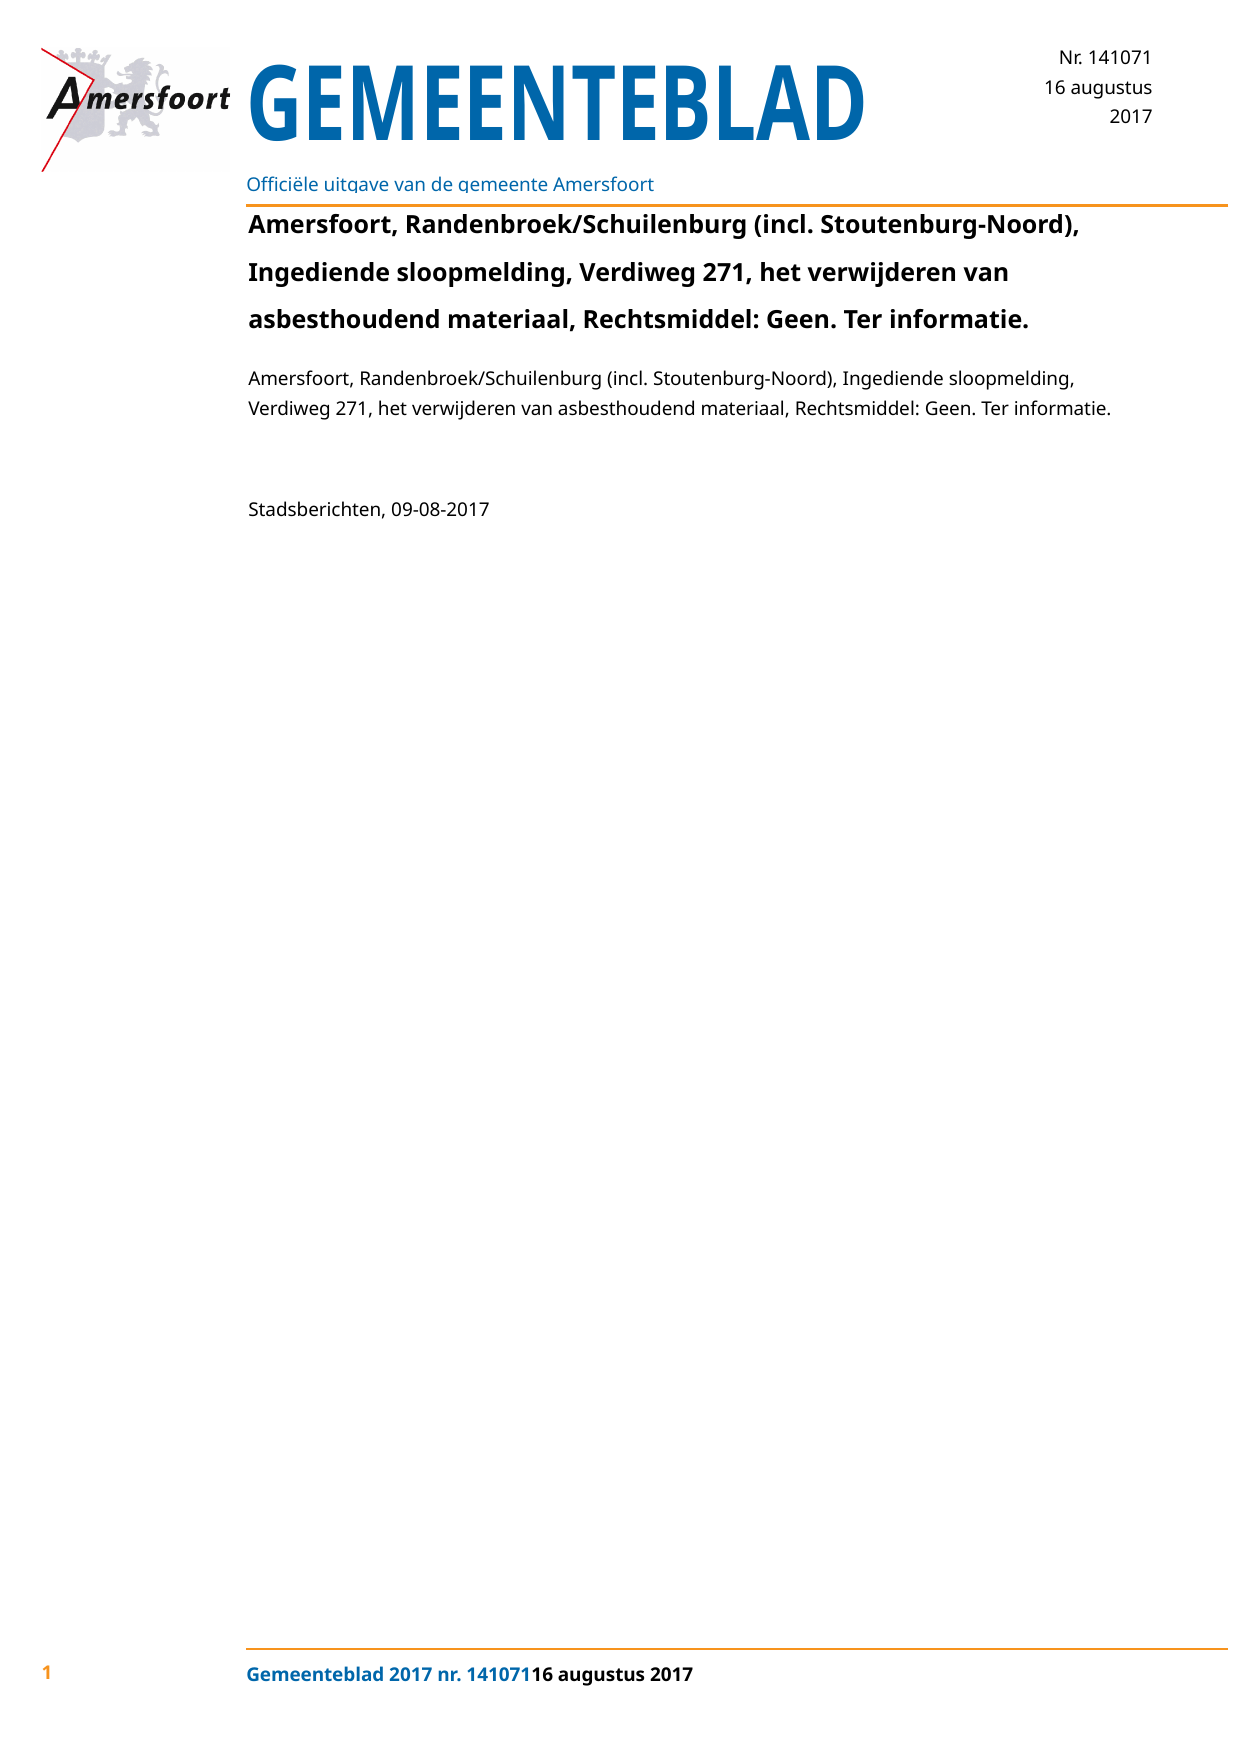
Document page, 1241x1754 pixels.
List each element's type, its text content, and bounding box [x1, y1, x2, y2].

picture [41, 47, 231, 172]
text Amersfoort, Randenbroek/Schuilenburg (incl. Stoutenburg-Noord), Ingediende sloopmelding, Verdiweg 271, het verwijderen van asbesthoudend materiaal, Rechtsmiddel: Geen. Ter informatie. [248, 207, 1152, 336]
text Stadsberichten, 09-08-2017 [248, 496, 1152, 522]
text Amersfoort, Randenbroek/Schuilenburg (incl. Stoutenburg-Noord), Ingediende sloopmelding, Verdiweg 271, het verwijderen van asbesthoudend materiaal, Rechtsmiddel: Geen. Ter informatie. [248, 366, 1152, 421]
